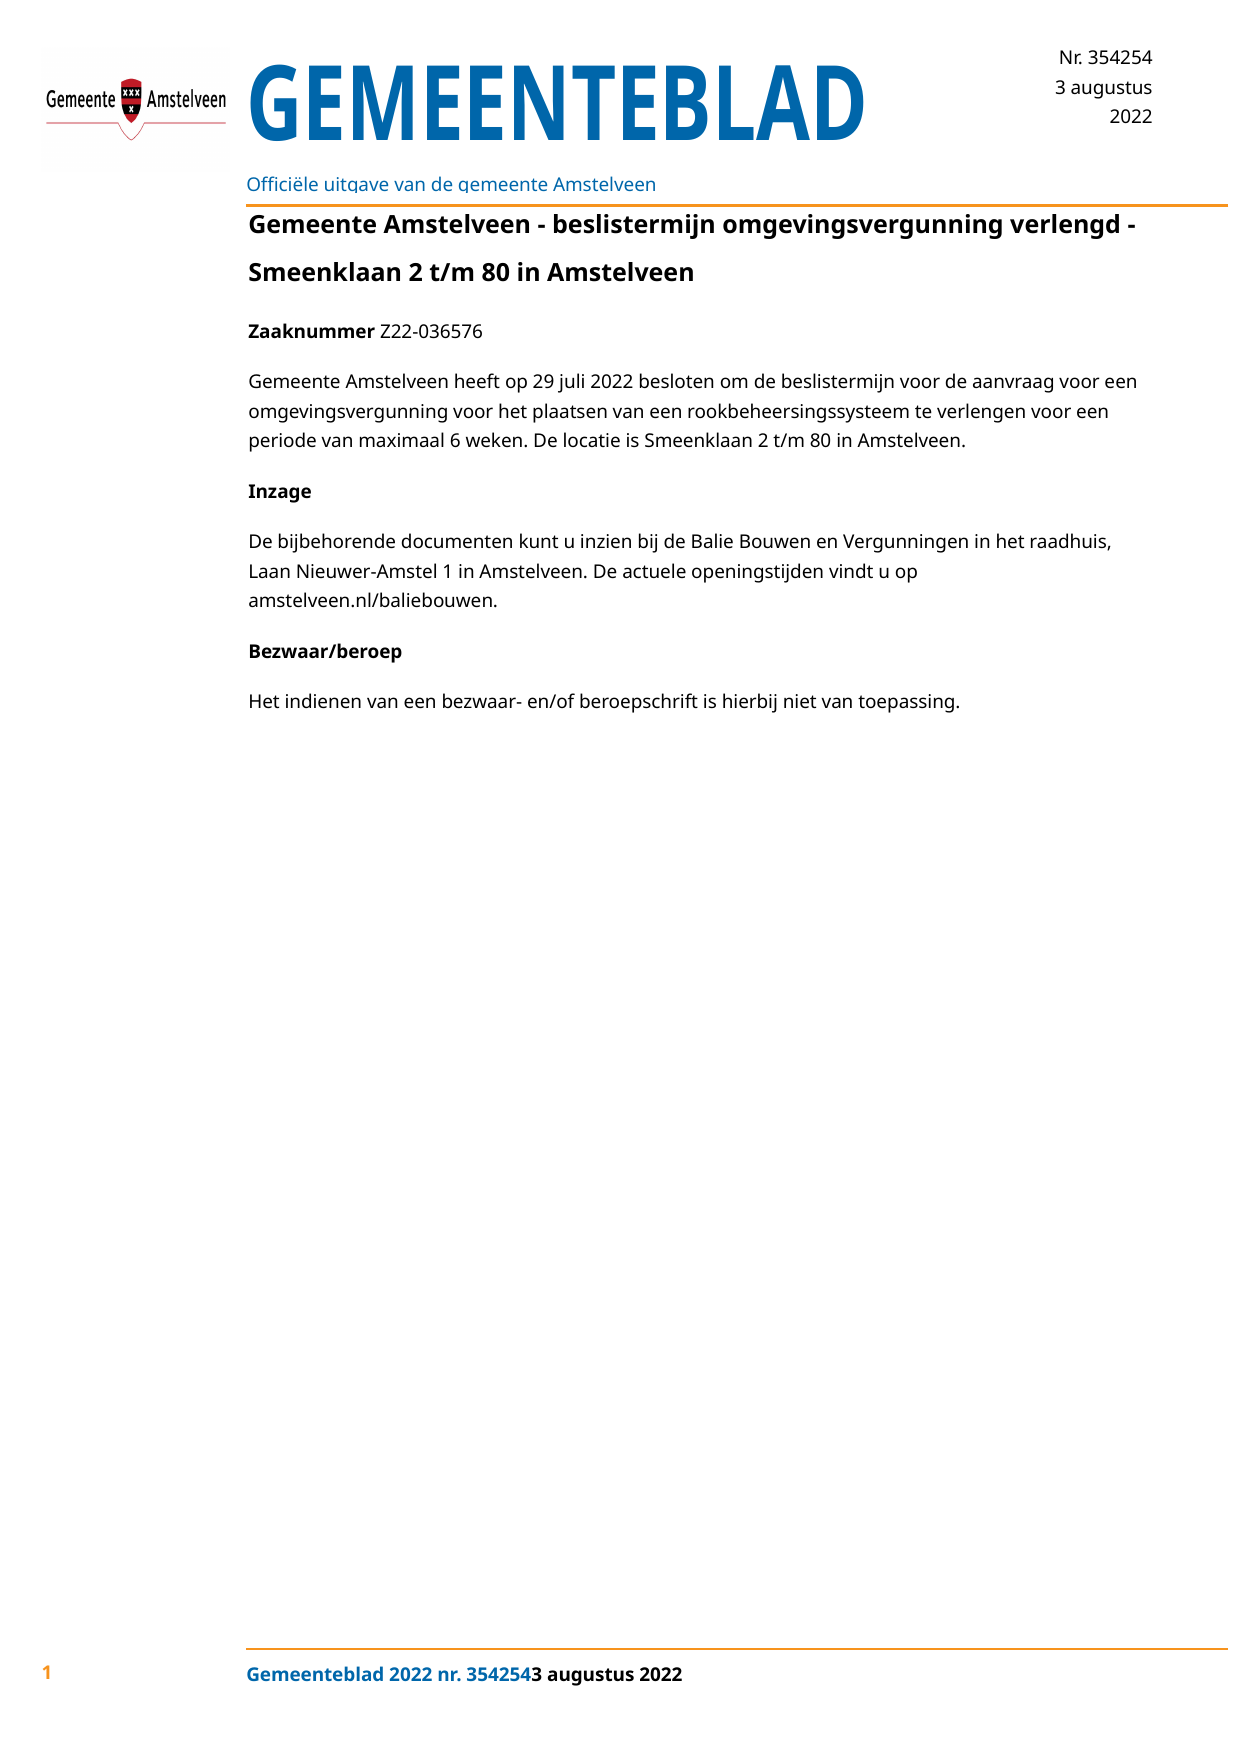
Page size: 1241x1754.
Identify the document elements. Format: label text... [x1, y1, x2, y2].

text Gemeente Amstelveen heeft op 29 juli 2022 besloten om de beslistermijn voor de aanvraag voor een omgevingsvergunning voor het plaatsen van een rookbeheersingssysteem te verlengen voor een periode van maximaal 6 weken. De locatie is Smeenklaan 2 t/m 80 in Amstelveen. [248, 368, 1152, 453]
text Bezwaar/beroep [248, 638, 1152, 664]
text Het indienen van een bezwaar- en/of beroepschrift is hierbij niet van toepassing. [248, 688, 1152, 714]
text Inzage [248, 478, 1152, 504]
text De bijbehorende documenten kunt u inzien bij de Balie Bouwen en Vergunningen in het raadhuis, Laan Nieuwer-Amstel 1 in Amstelveen. De actuele openingstijden vindt u op amstelveen.nl/baliebouwen. [248, 528, 1152, 613]
text Gemeente Amstelveen - beslistermijn omgevingsvergunning verlengd - Smeenklaan 2 t/m 80 in Amstelveen [248, 207, 1152, 288]
text Zaaknummer Z22-036576 [248, 318, 1152, 344]
picture [41, 47, 231, 172]
